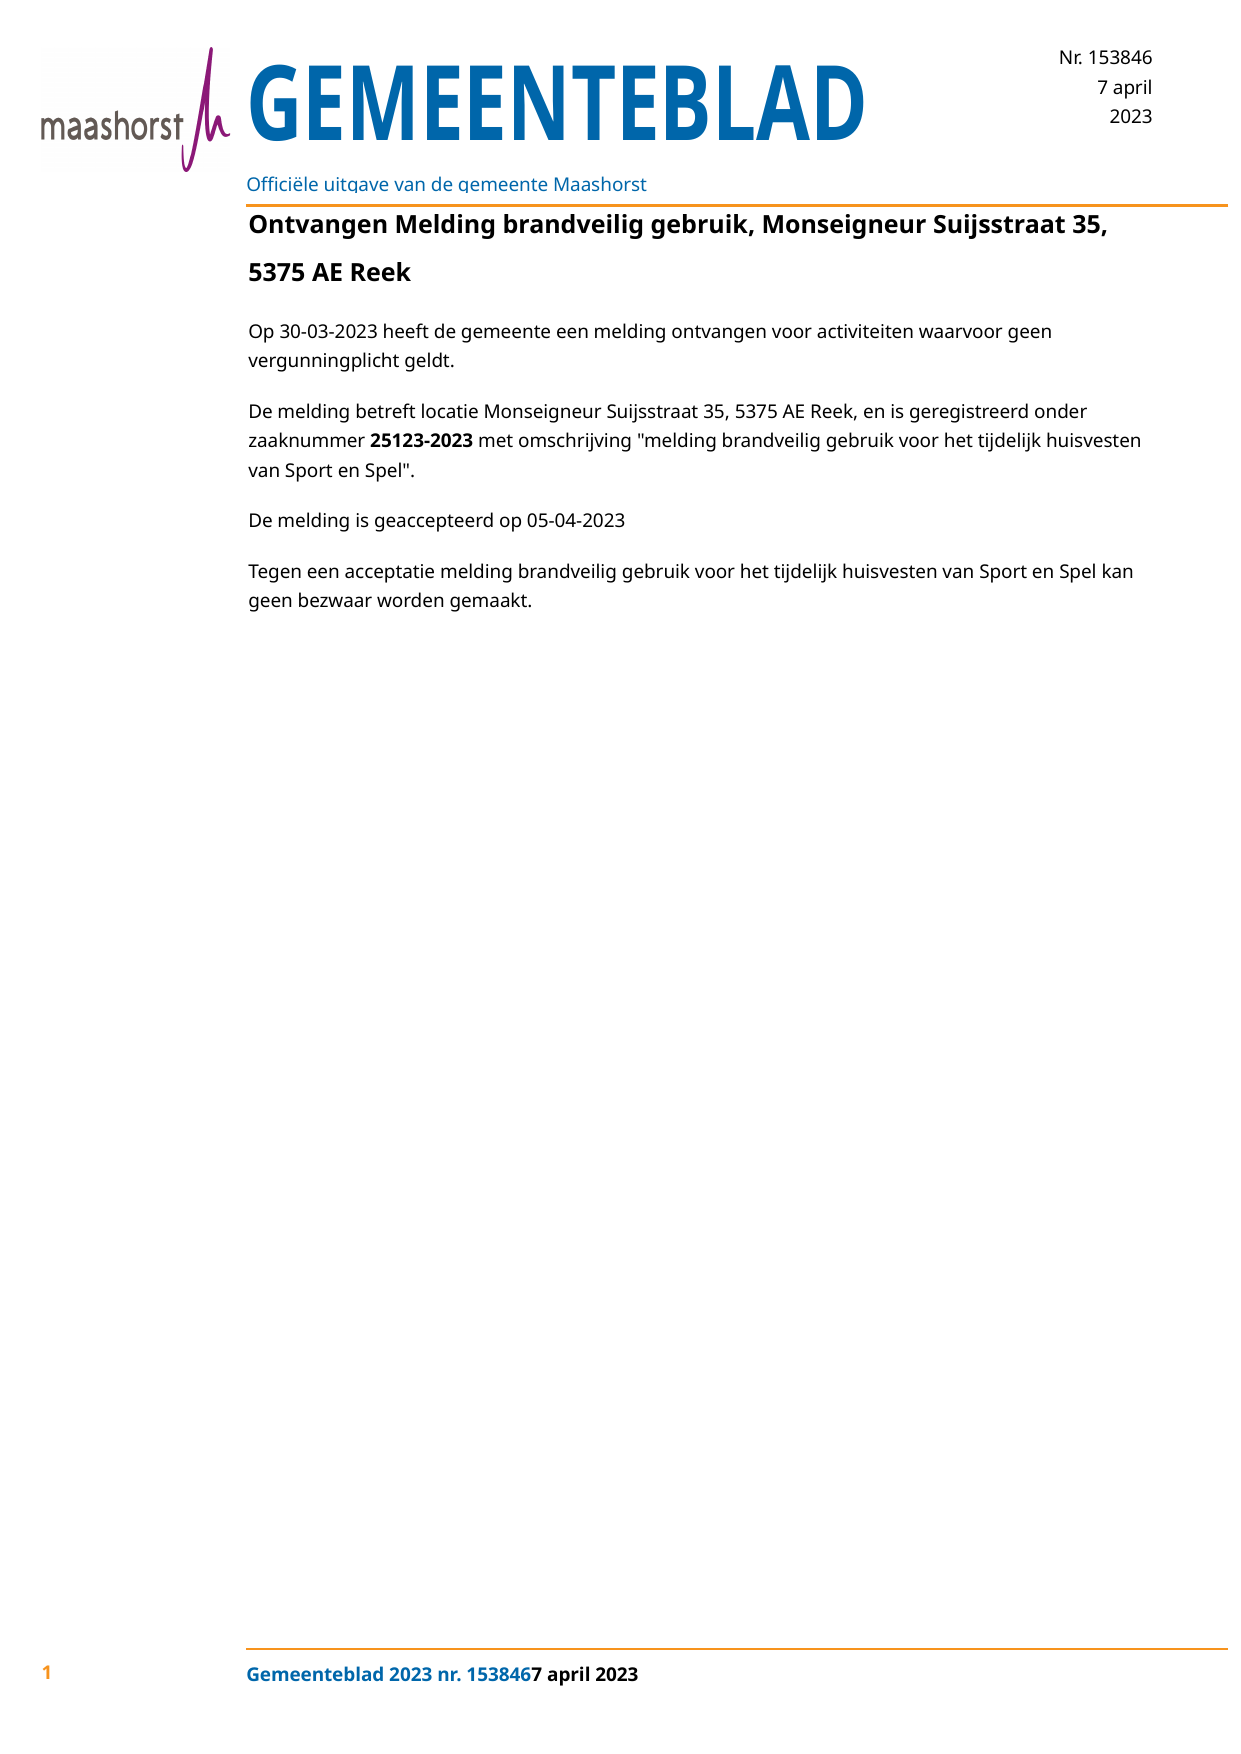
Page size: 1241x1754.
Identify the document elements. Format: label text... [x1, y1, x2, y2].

text Tegen een acceptatie melding brandveilig gebruik voor het tijdelijk huisvesten van Sport en Spel kan geen bezwaar worden gemaakt. [248, 558, 1152, 613]
text De melding betreft locatie Monseigneur Suijsstraat 35, 5375 AE Reek, en is geregistreerd onder zaaknummer 25123-2023 met omschrijving "melding brandveilig gebruik voor het tijdelijk huisvesten van Sport en Spel". [248, 398, 1152, 483]
text De melding is geaccepteerd op 05-04-2023 [248, 507, 1152, 533]
picture [41, 47, 231, 172]
text Op 30-03-2023 heeft de gemeente een melding ontvangen voor activiteiten waarvoor geen vergunningplicht geldt. [248, 318, 1152, 373]
text Ontvangen Melding brandveilig gebruik, Monseigneur Suijsstraat 35, 5375 AE Reek [248, 207, 1152, 288]
